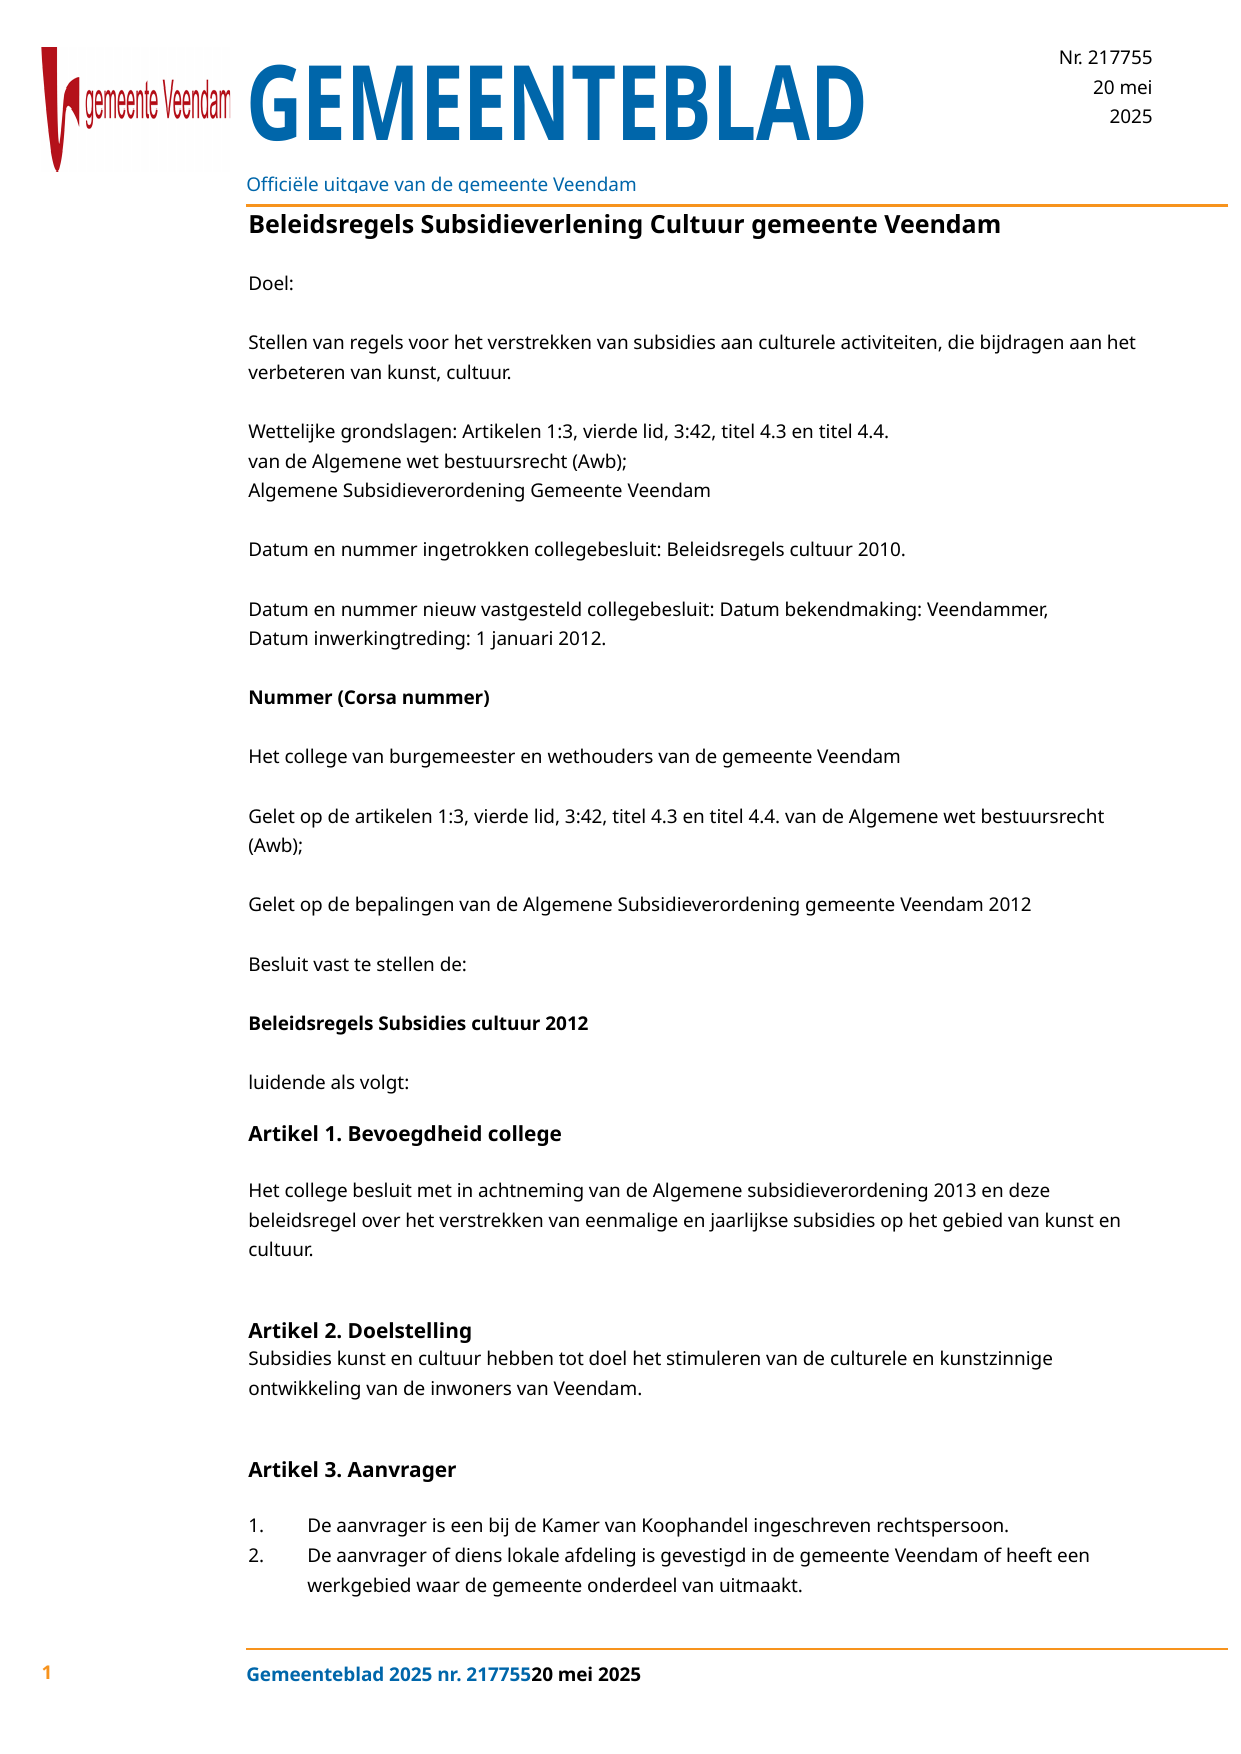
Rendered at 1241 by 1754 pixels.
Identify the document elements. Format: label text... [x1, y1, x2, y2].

text Stellen van regels voor het verstrekken van subsidies aan culturele activiteiten, die bijdragen aan het verbeteren van kunst, cultuur. [248, 329, 1152, 385]
text Wettelijke grondslagen: Artikelen 1:3, vierde lid, 3:42, titel 4.3 en titel 4.4. [248, 418, 1152, 444]
text Subsidies kunst en cultuur hebben tot doel het stimuleren van de culturele en kunstzinnige ontwikkeling van de inwoners van Veendam. [248, 1345, 1152, 1400]
text Artikel 1. Bevoegdheid college [248, 1119, 1152, 1148]
text Beleidsregels Subsidieverlening Cultuur gemeente Veendam [248, 207, 1152, 241]
text Nummer (Corsa nummer) [248, 684, 1152, 710]
text Het college van burgemeester en wethouders van de gemeente Veendam [248, 744, 1152, 769]
text Besluit vast te stellen de: [248, 951, 1152, 976]
text Datum en nummer ingetrokken collegebesluit: Beleidsregels cultuur 2010. [248, 537, 1152, 562]
text Gelet op de artikelen 1:3, vierde lid, 3:42, titel 4.3 en titel 4.4. van de Algemene wet bestuursrecht (Awb); [248, 803, 1152, 858]
picture [41, 47, 231, 172]
text Datum en nummer nieuw vastgesteld collegebesluit: Datum bekendmaking: Veendammer, [248, 596, 1152, 621]
text Beleidsregels Subsidies cultuur 2012 [248, 1010, 1152, 1036]
text Datum inwerkingtreding: 1 januari 2012. [248, 625, 1152, 651]
text Artikel 3. Aanvrager [248, 1455, 1152, 1483]
text van de Algemene wet bestuursrecht (Awb); [248, 448, 1152, 473]
text Algemene Subsidieverordening Gemeente Veendam [248, 477, 1152, 503]
list De aanvrager of diens lokale afdeling is gevestigd in de gemeente Veendam of heeft een werkgebied waar de gemeente onderdeel van uitmaakt. [248, 1542, 1152, 1598]
text Doel: [248, 270, 1152, 296]
text Artikel 2. Doelstelling [248, 1317, 1152, 1345]
text luidende als volgt: [248, 1069, 1152, 1095]
text Gelet op de bepalingen van de Algemene Subsidieverordening gemeente Veendam 2012 [248, 892, 1152, 917]
text Het college besluit met in achtneming van de Algemene subsidieverordening 2013 en deze beleidsregel over het verstrekken van eenmalige en jaarlijkse subsidies op het gebied van kunst en cultuur. [248, 1177, 1152, 1262]
list De aanvrager is een bij de Kamer van Koophandel ingeschreven rechtspersoon. [248, 1513, 1152, 1538]
